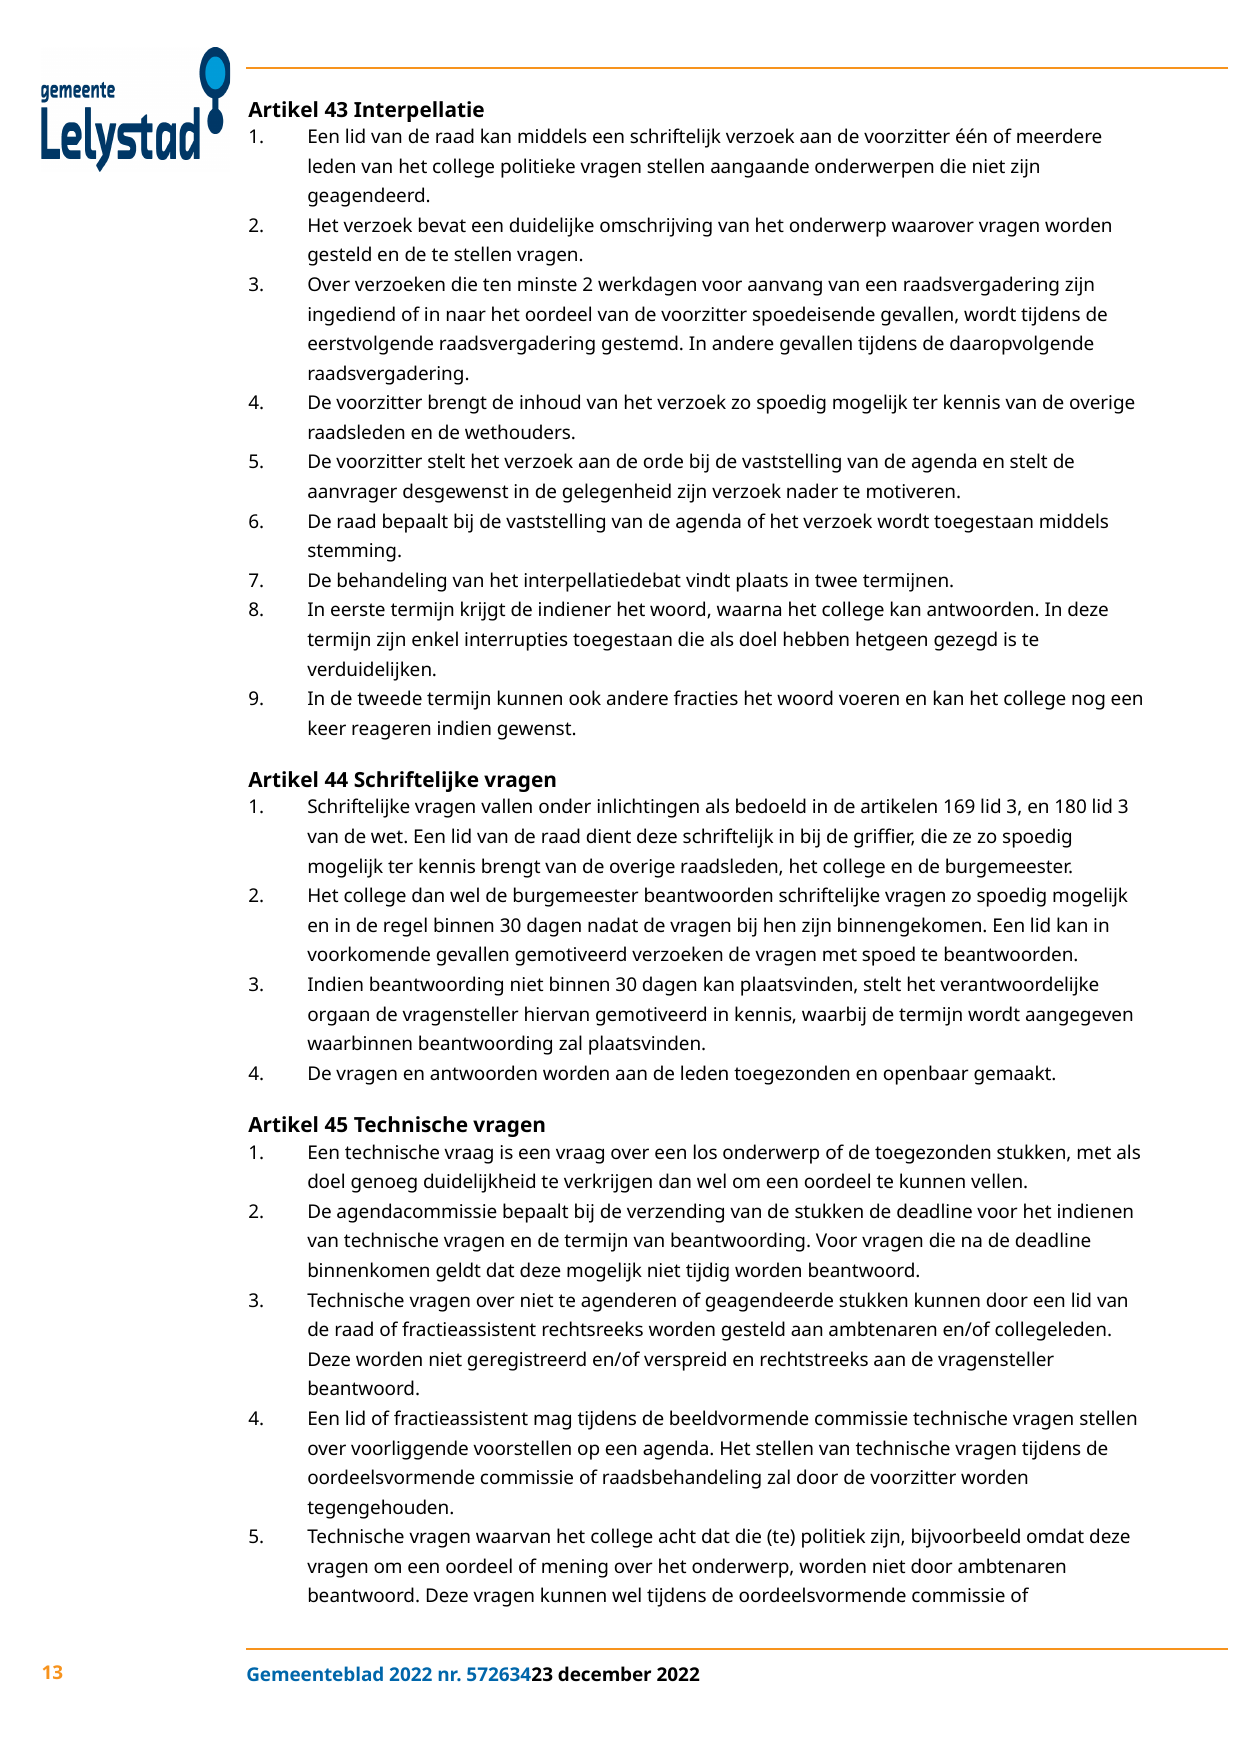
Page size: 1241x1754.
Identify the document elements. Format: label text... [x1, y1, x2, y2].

list De voorzitter stelt het verzoek aan de orde bij de vaststelling van de agenda en stelt de aanvrager desgewenst in de gelegenheid zijn verzoek nader te motiveren. [248, 449, 1152, 504]
list In de tweede termijn kunnen ook andere fracties het woord voeren en kan het college nog een keer reageren indien gewenst. [248, 685, 1152, 741]
list Schriftelijke vragen vallen onder inlichtingen als bedoeld in de artikelen 169 lid 3, en 180 lid 3 van de wet. Een lid van de raad dient deze schriftelijk in bij de griffier, die ze zo spoedig mogelijk ter kennis brengt van de overige raadsleden, het college en de burgemeester. [248, 794, 1152, 879]
list Een lid of fractieassistent mag tijdens de beeldvormende commissie technische vragen stellen over voorliggende voorstellen op een agenda. Het stellen van technische vragen tijdens de oordeelsvormende commissie of raadsbehandeling zal door de voorzitter worden tegengehouden. [248, 1405, 1152, 1519]
list De agendacommissie bepaalt bij de verzending van de stukken de deadline voor het indienen van technische vragen en de termijn van beantwoording. Voor vragen die na de deadline binnenkomen geldt dat deze mogelijk niet tijdig worden beantwoord. [248, 1198, 1152, 1283]
list Een lid van de raad kan middels een schriftelijk verzoek aan de voorzitter één of meerdere leden van het college politieke vragen stellen aangaande onderwerpen die niet zijn geagendeerd. [248, 123, 1152, 208]
list Een technische vraag is een vraag over een los onderwerp of de toegezonden stukken, met als doel genoeg duidelijkheid te verkrijgen dan wel om een oordeel te kunnen vellen. [248, 1139, 1152, 1194]
list Indien beantwoording niet binnen 30 dagen kan plaatsvinden, stelt het verantwoordelijke orgaan de vragensteller hiervan gemotiveerd in kennis, waarbij de termijn wordt aangegeven waarbinnen beantwoording zal plaatsvinden. [248, 971, 1152, 1056]
list Het verzoek bevat een duidelijke omschrijving van het onderwerp waarover vragen worden gesteld en de te stellen vragen. [248, 212, 1152, 267]
text Artikel 43 Interpellatie [248, 95, 1152, 123]
list In eerste termijn krijgt de indiener het woord, waarna het college kan antwoorden. In deze termijn zijn enkel interrupties toegestaan die als doel hebben hetgeen gezegd is te verduidelijken. [248, 597, 1152, 681]
list Over verzoeken die ten minste 2 werkdagen voor aanvang van een raadsvergadering zijn ingediend of in naar het oordeel van de voorzitter spoedeisende gevallen, wordt tijdens de eerstvolgende raadsvergadering gestemd. In andere gevallen tijdens de daaropvolgende raadsvergadering. [248, 271, 1152, 386]
list De behandeling van het interpellatiedebat vindt plaats in twee termijnen. [248, 567, 1152, 593]
list De raad bepaalt bij de vaststelling van de agenda of het verzoek wordt toegestaan middels stemming. [248, 508, 1152, 563]
text Artikel 44 Schriftelijke vragen [248, 765, 1152, 794]
list Het college dan wel de burgemeester beantwoorden schriftelijke vragen zo spoedig mogelijk en in de regel binnen 30 dagen nadat de vragen bij hen zijn binnengekomen. Een lid kan in voorkomende gevallen gemotiveerd verzoeken de vragen met spoed te beantwoorden. [248, 882, 1152, 967]
list Technische vragen over niet te agenderen of geagendeerde stukken kunnen door een lid van de raad of fractieassistent rechtsreeks worden gesteld aan ambtenaren en/of collegeleden. Deze worden niet geregistreerd en/of verspreid en rechtstreeks aan de vragensteller beantwoord. [248, 1287, 1152, 1401]
list De voorzitter brengt de inhoud van het verzoek zo spoedig mogelijk ter kennis van de overige raadsleden en de wethouders. [248, 389, 1152, 445]
list De vragen en antwoorden worden aan de leden toegezonden en openbaar gemaakt. [248, 1060, 1152, 1086]
picture [41, 47, 231, 172]
list Technische vragen waarvan het college acht dat die (te) politiek zijn, bijvoorbeeld omdat deze vragen om een oordeel of mening over het onderwerp, worden niet door ambtenaren beantwoord. Deze vragen kunnen wel tijdens de oordeelsvormende commissie of [248, 1523, 1152, 1608]
text Artikel 45 Technische vragen [248, 1110, 1152, 1139]
